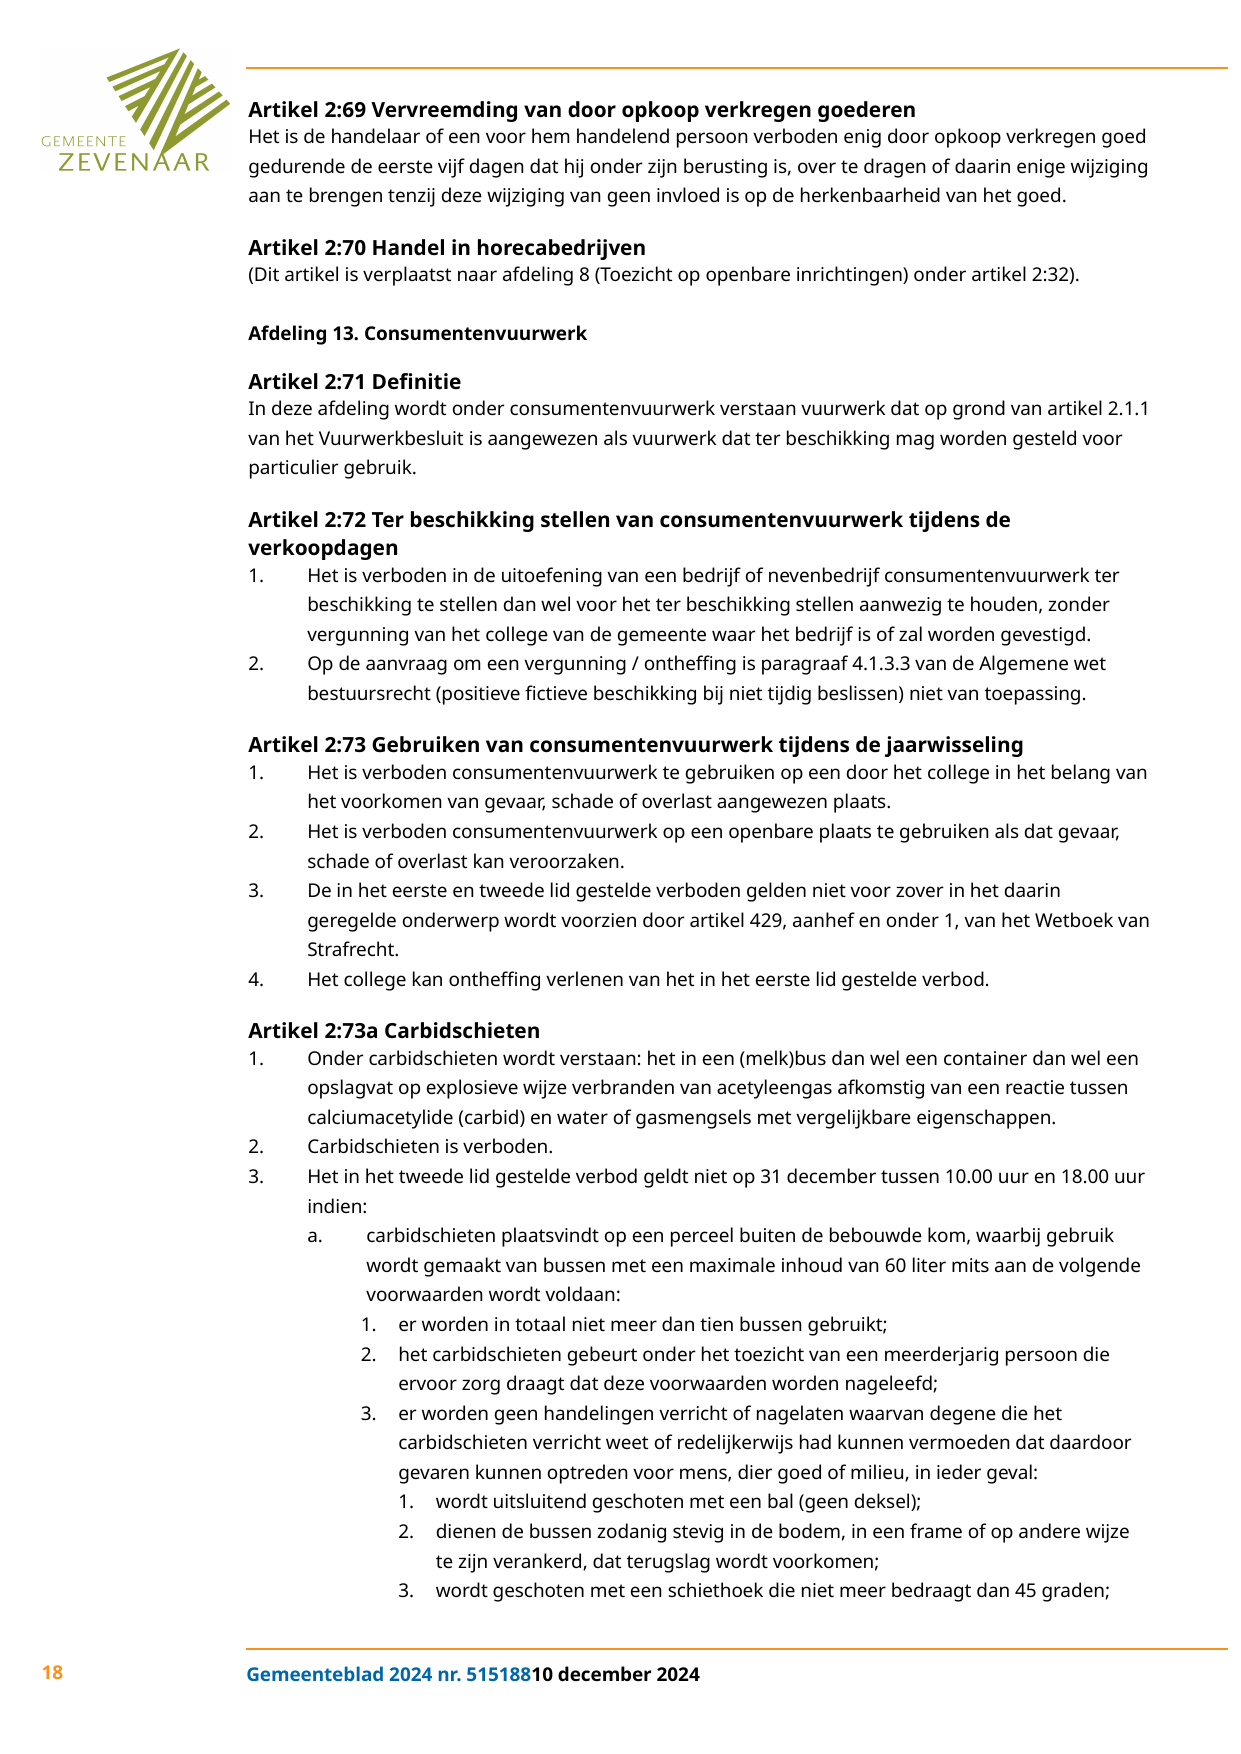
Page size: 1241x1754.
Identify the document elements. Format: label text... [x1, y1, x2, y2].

list wordt uitsluitend geschoten met een bal (geen deksel); [398, 1489, 1152, 1514]
list Op de aanvraag om een vergunning / ontheffing is paragraaf 4.1.3.3 van de Algemene wet bestuursrecht (positieve fictieve beschikking bij niet tijdig beslissen) niet van toepassing. [248, 651, 1152, 706]
text Het is de handelaar of een voor hem handelend persoon verboden enig door opkoop verkregen goed gedurende de eerste vijf dagen dat hij onder zijn berusting is, over te dragen of daarin enige wijziging aan te brengen tenzij deze wijziging van geen invloed is op de herkenbaarheid van het goed. [248, 123, 1152, 208]
list Het in het tweede lid gestelde verbod geldt niet op 31 december tussen 10.00 uur en 18.00 uur indien: [248, 1163, 1152, 1219]
list er worden in totaal niet meer dan tien bussen gebruikt; [361, 1311, 1152, 1337]
list het carbidschieten gebeurt onder het toezicht van een meerderjarig persoon die ervoor zorg draagt dat deze voorwaarden worden nageleefd; [361, 1341, 1152, 1396]
text Artikel 2:70 Handel in horecabedrijven [248, 233, 1152, 261]
list dienen de bussen zodanig stevig in de bodem, in een frame of op andere wijze te zijn verankerd, dat terugslag wordt voorkomen; [398, 1518, 1152, 1574]
text Artikel 2:71 Definitie [248, 367, 1152, 395]
text Artikel 2:72 Ter beschikking stellen van consumentenvuurwerk tijdens de verkoopdagen [248, 505, 1152, 562]
list Carbidschieten is verboden. [248, 1134, 1152, 1159]
text In deze afdeling wordt onder consumentenvuurwerk verstaan vuurwerk dat op grond van artikel 2.1.1 van het Vuurwerkbesluit is aangewezen als vuurwerk dat ter beschikking mag worden gesteld voor particulier gebruik. [248, 395, 1152, 480]
list carbidschieten plaatsvindt op een perceel buiten de bebouwde kom, waarbij gebruik wordt gemaakt van bussen met een maximale inhoud van 60 liter mits aan de volgende voorwaarden wordt voldaan: [307, 1222, 1152, 1307]
list er worden geen handelingen verricht of nagelaten waarvan degene die het carbidschieten verricht weet of redelijkerwijs had kunnen vermoeden dat daardoor gevaren kunnen optreden voor mens, dier goed of milieu, in ieder geval: [361, 1400, 1152, 1485]
text Artikel 2:73a Carbidschieten [248, 1017, 1152, 1045]
list Het is verboden consumentenvuurwerk te gebruiken op een door het college in het belang van het voorkomen van gevaar, schade of overlast aangewezen plaats. [248, 759, 1152, 814]
list De in het eerste en tweede lid gestelde verboden gelden niet voor zover in het daarin geregelde onderwerp wordt voorzien door artikel 429, aanhef en onder 1, van het Wetboek van Strafrecht. [248, 877, 1152, 962]
list Onder carbidschieten wordt verstaan: het in een (melk)bus dan wel een container dan wel een opslagvat op explosieve wijze verbranden van acetyleengas afkomstig van een reactie tussen calciumacetylide (carbid) en water of gasmengsels met vergelijkbare eigenschappen. [248, 1045, 1152, 1130]
list Het is verboden consumentenvuurwerk op een openbare plaats te gebruiken als dat gevaar, schade of overlast kan veroorzaken. [248, 818, 1152, 873]
picture [41, 47, 231, 172]
text Artikel 2:69 Vervreemding van door opkoop verkregen goederen [248, 95, 1152, 123]
text (Dit artikel is verplaatst naar afdeling 8 (Toezicht op openbare inrichtingen) onder artikel 2:32). [248, 261, 1152, 287]
list Het is verboden in de uitoefening van een bedrijf of nevenbedrijf consumentenvuurwerk ter beschikking te stellen dan wel voor het ter beschikking stellen aanwezig te houden, zonder vergunning van het college van de gemeente waar het bedrijf is of zal worden gevestigd. [248, 562, 1152, 647]
text Afdeling 13. Consumentenvuurwerk [248, 320, 1152, 346]
list Het college kan ontheffing verlenen van het in het eerste lid gestelde verbod. [248, 966, 1152, 992]
text Artikel 2:73 Gebruiken van consumentenvuurwerk tijdens de jaarwisseling [248, 731, 1152, 759]
list wordt geschoten met een schiethoek die niet meer bedraagt dan 45 graden; [398, 1577, 1152, 1603]
